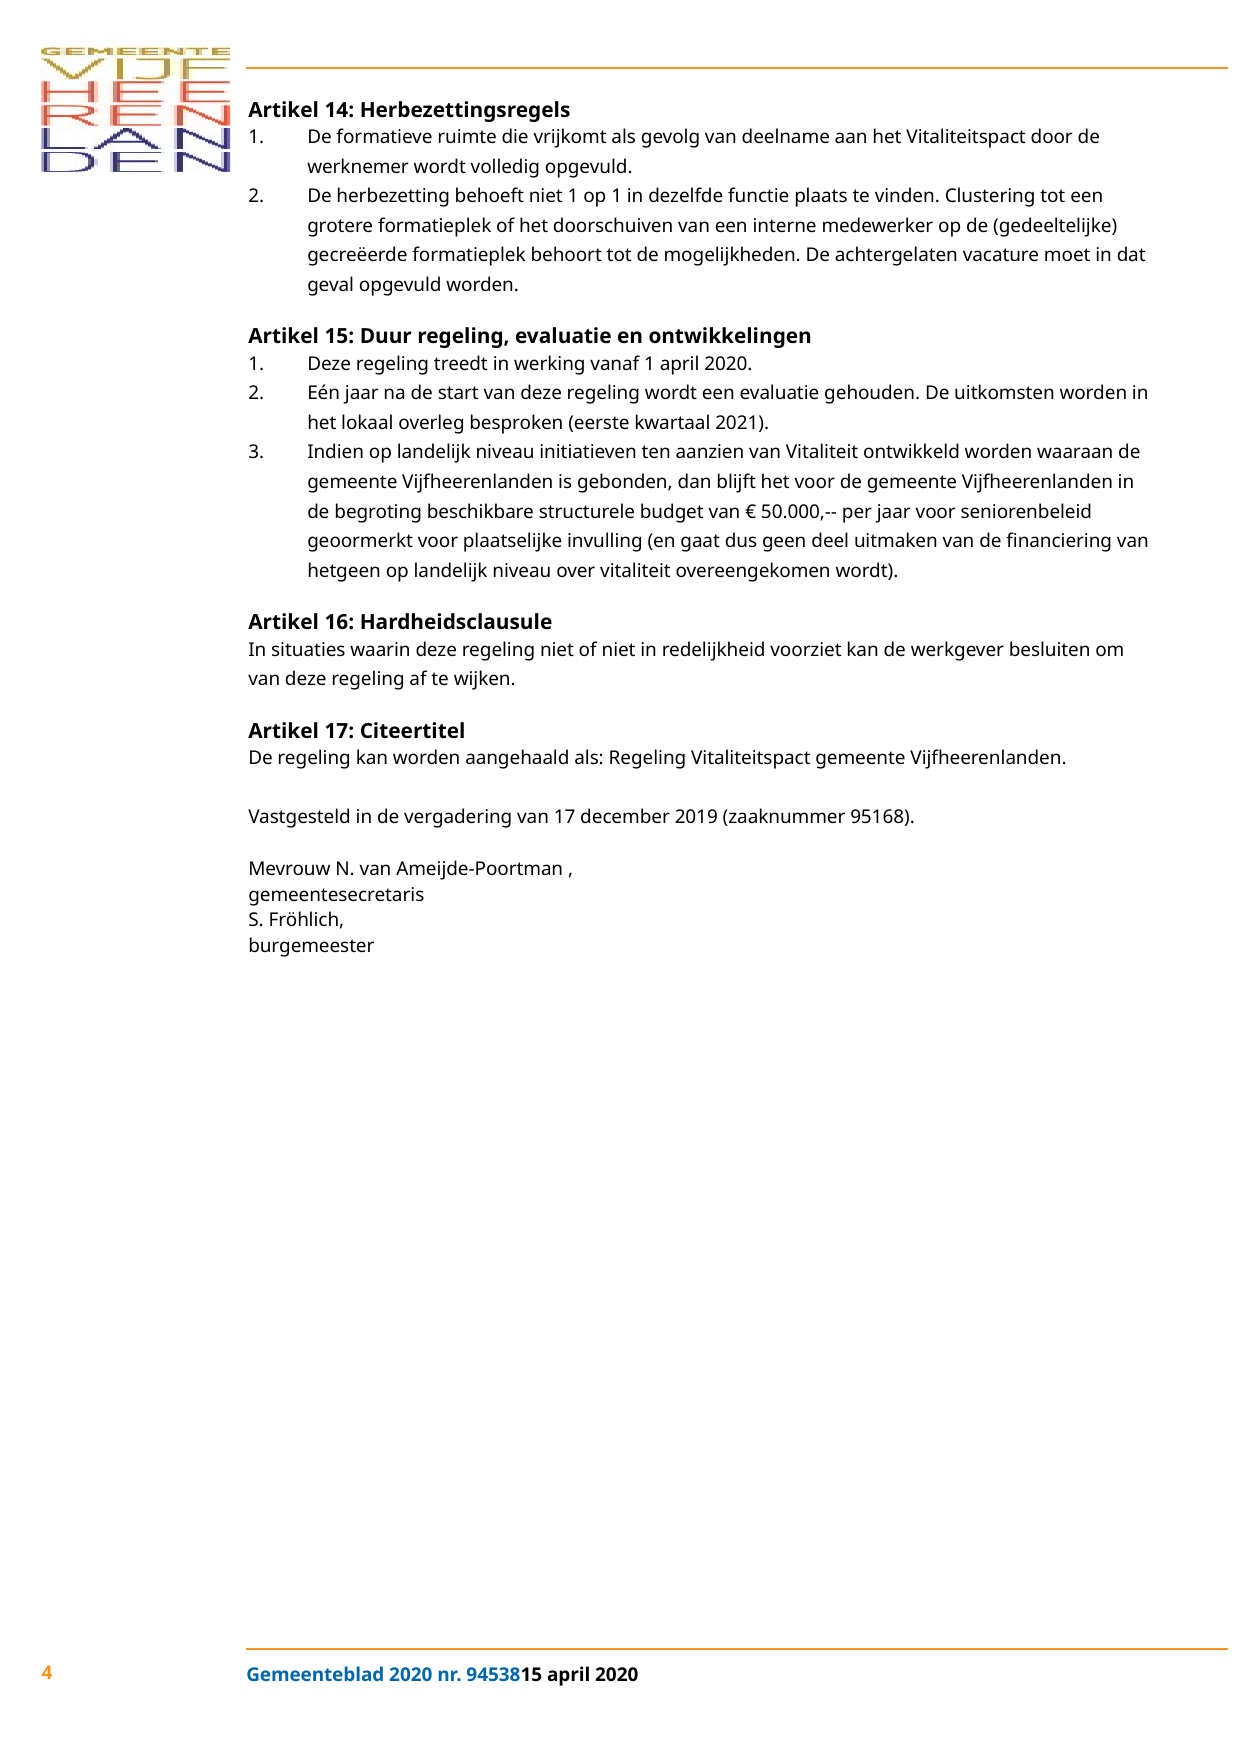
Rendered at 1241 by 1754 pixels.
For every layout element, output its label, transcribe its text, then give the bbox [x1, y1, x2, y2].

picture [41, 47, 231, 172]
text S. Fröhlich, [248, 906, 1152, 932]
list Indien op landelijk niveau initiatieven ten aanzien van Vitaliteit ontwikkeld worden waaraan de gemeente Vijfheerenlanden is gebonden, dan blijft het voor de gemeente Vijfheerenlanden in de begroting beschikbare structurele budget van € 50.000,-- per jaar voor seniorenbeleid geoormerkt voor plaatselijke invulling (en gaat dus geen deel uitmaken van de financiering van hetgeen op landelijk niveau over vitaliteit overeengekomen wordt). [248, 439, 1152, 583]
text Artikel 17: Citeertitel [248, 716, 1152, 744]
text Mevrouw N. van Ameijde-Poortman , [248, 855, 1152, 881]
list Eén jaar na de start van deze regeling wordt een evaluatie gehouden. De uitkomsten worden in het lokaal overleg besproken (eerste kwartaal 2021). [248, 379, 1152, 435]
text De regeling kan worden aangehaald als: Regeling Vitaliteitspact gemeente Vijfheerenlanden. [248, 744, 1152, 770]
text Artikel 14: Herbezettingsregels [248, 95, 1152, 123]
list De herbezetting behoeft niet 1 op 1 in dezelfde functie plaats te vinden. Clustering tot een grotere formatieplek of het doorschuiven van een interne medewerker op de (gedeeltelijke) gecreëerde formatieplek behoort tot de mogelijkheden. De achtergelaten vacature moet in dat geval opgevuld worden. [248, 182, 1152, 297]
list De formatieve ruimte die vrijkomt als gevolg van deelname aan het Vitaliteitspact door de werknemer wordt volledig opgevuld. [248, 123, 1152, 178]
text Vastgesteld in de vergadering van 17 december 2019 (zaaknummer 95168). [248, 803, 1152, 829]
list Deze regeling treedt in werking vanaf 1 april 2020. [248, 350, 1152, 376]
text gemeentesecretaris [248, 881, 1152, 906]
text burgemeester [248, 932, 1152, 958]
text Artikel 16: Hardheidsclausule [248, 607, 1152, 636]
text In situaties waarin deze regeling niet of niet in redelijkheid voorziet kan de werkgever besluiten om van deze regeling af te wijken. [248, 636, 1152, 691]
text Artikel 15: Duur regeling, evaluatie en ontwikkelingen [248, 322, 1152, 350]
